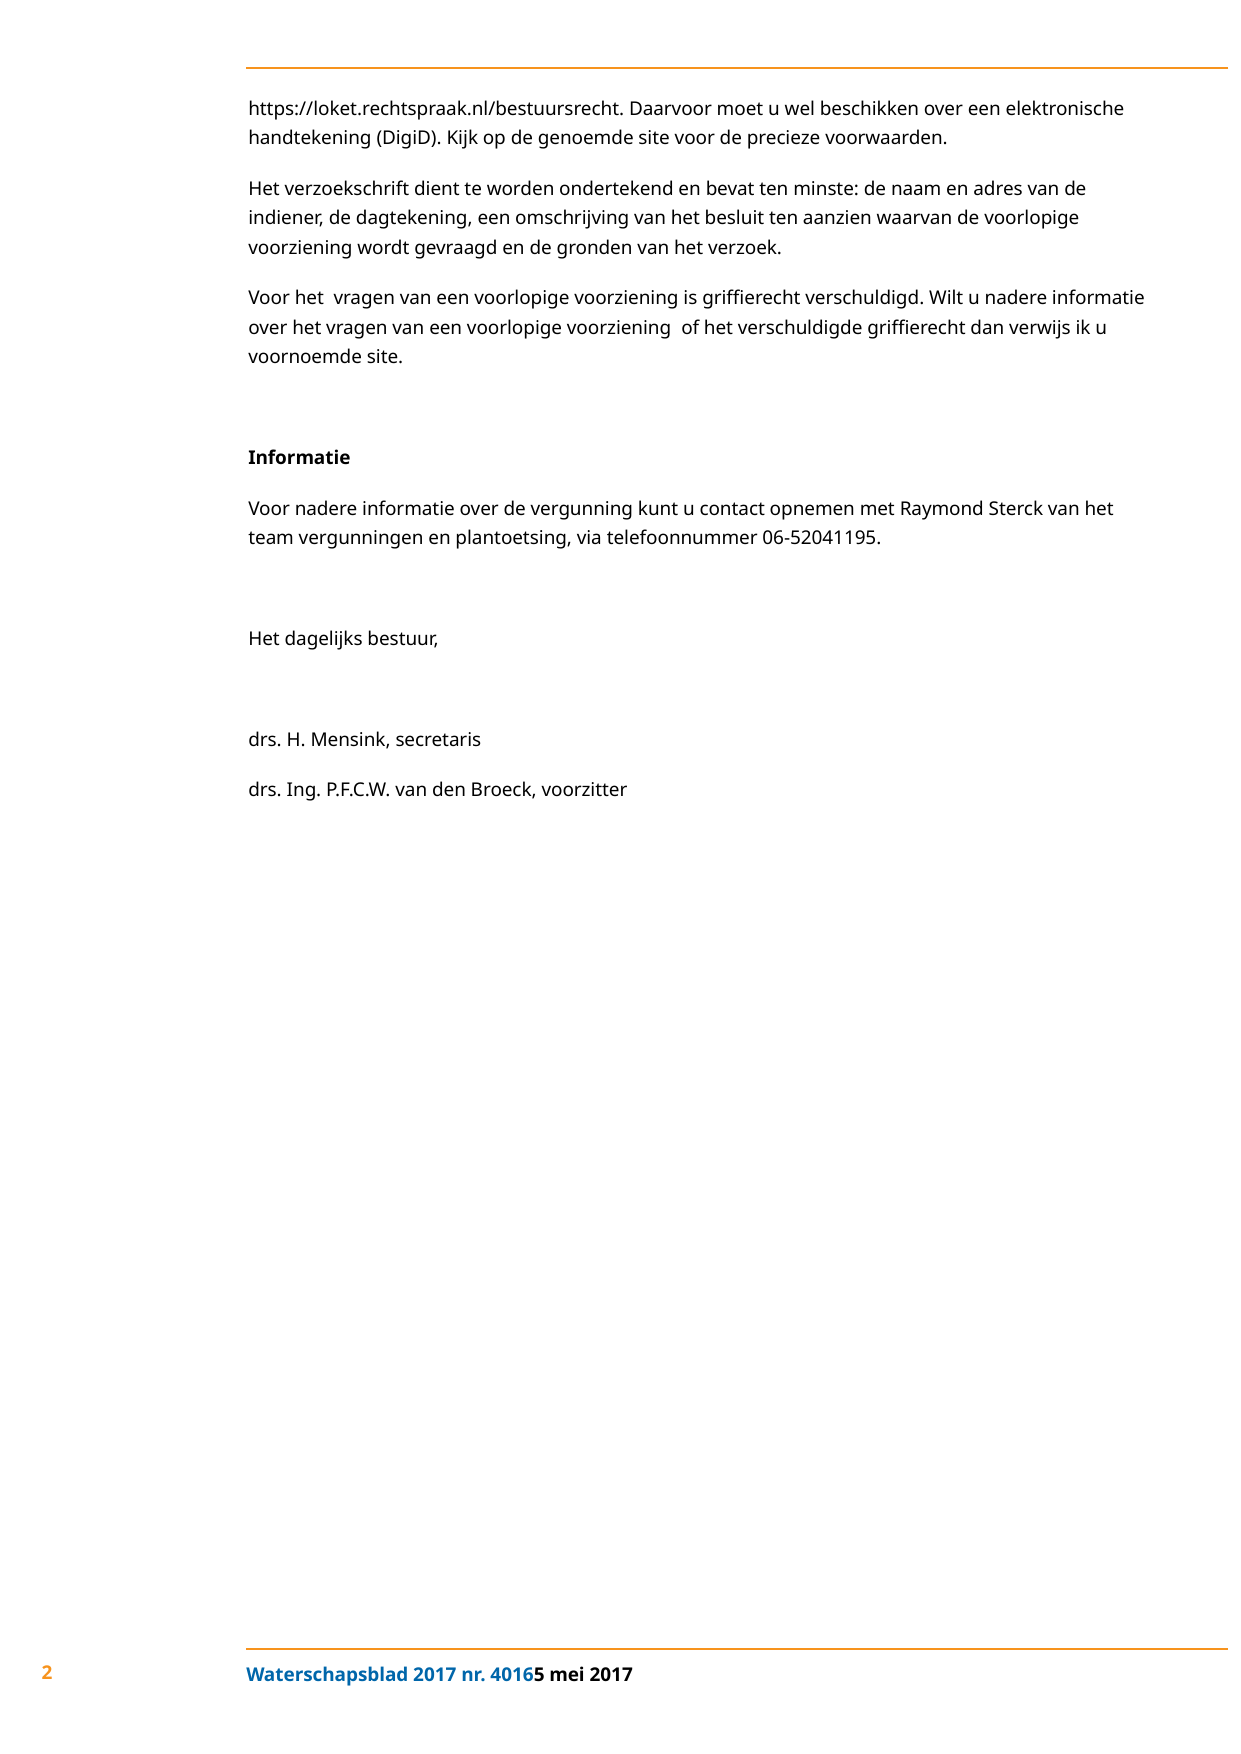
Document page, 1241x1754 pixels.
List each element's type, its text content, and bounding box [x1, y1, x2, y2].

text Het dagelijks bestuur, [248, 625, 1152, 651]
text Het verzoekschrift dient te worden ondertekend en bevat ten minste: de naam en adres van de indiener, de dagtekening, een omschrijving van het besluit ten aanzien waarvan de voorlopige voorziening wordt gevraagd en de gronden van het verzoek. [248, 175, 1152, 260]
text drs. H. Mensink, secretaris [248, 726, 1152, 752]
text Informatie [248, 444, 1152, 470]
picture [41, 47, 231, 172]
text Voor nadere informatie over de vergunning kunt u contact opnemen met Raymond Sterck van het team vergunningen en plantoetsing, via telefoonnummer 06-52041195. [248, 495, 1152, 550]
text Voor het vragen van een voorlopige voorziening is griffierecht verschuldigd. Wilt u nadere informatie over het vragen van een voorlopige voorziening of het verschuldigde griffierecht dan verwijs ik u voornoemde site. [248, 284, 1152, 369]
text drs. Ing. P.F.C.W. van den Broeck, voorzitter [248, 776, 1152, 802]
text https://loket.rechtspraak.nl/bestuursrecht. Daarvoor moet u wel beschikken over een elektronische handtekening (DigiD). Kijk op de genoemde site voor de precieze voorwaarden. [248, 95, 1152, 150]
